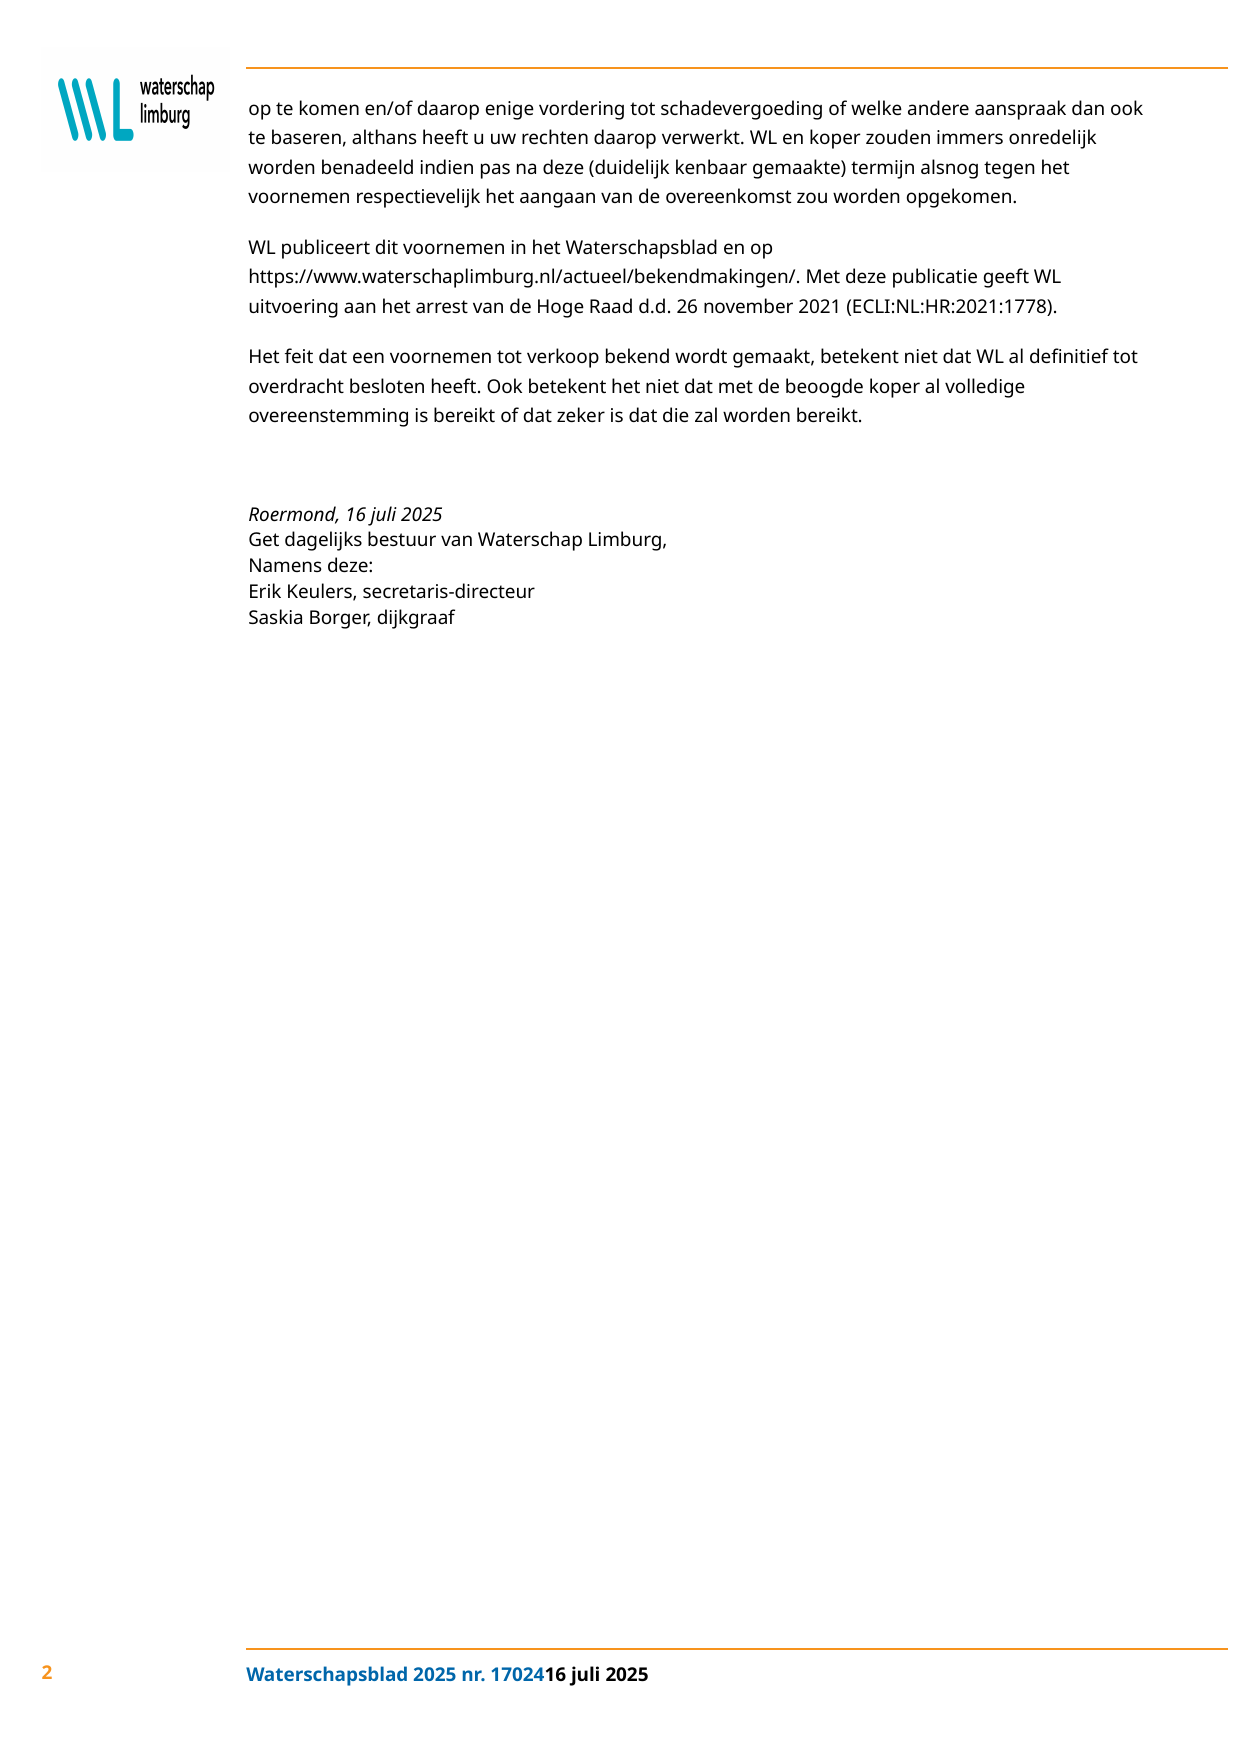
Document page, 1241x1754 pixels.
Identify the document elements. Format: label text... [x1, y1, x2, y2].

text Het feit dat een voornemen tot verkoop bekend wordt gemaakt, betekent niet dat WL al definitief tot overdracht besloten heeft. Ook betekent het niet dat met de beoogde koper al volledige overeenstemming is bereikt of dat zeker is dat die zal worden bereikt. [248, 343, 1152, 428]
text Namens deze: [248, 552, 1152, 578]
text WL publiceert dit voornemen in het Waterschapsblad en op https://www.waterschaplimburg.nl/actueel/bekendmakingen/. Met deze publicatie geeft WL uitvoering aan het arrest van de Hoge Raad d.d. 26 november 2021 (ECLI:NL:HR:2021:1778). [248, 234, 1152, 319]
picture [41, 47, 231, 172]
text Roermond, 16 juli 2025 [248, 501, 1152, 527]
text Get dagelijks bestuur van Waterschap Limburg, [248, 527, 1152, 552]
text op te komen en/of daarop enige vordering tot schadevergoeding of welke andere aanspraak dan ook te baseren, althans heeft u uw rechten daarop verwerkt. WL en koper zouden immers onredelijk worden benadeeld indien pas na deze (duidelijk kenbaar gemaakte) termijn alsnog tegen het voornemen respectievelijk het aangaan van de overeenkomst zou worden opgekomen. [248, 95, 1152, 209]
text Erik Keulers, secretaris-directeur [248, 578, 1152, 604]
text Saskia Borger, dijkgraaf [248, 604, 1152, 629]
